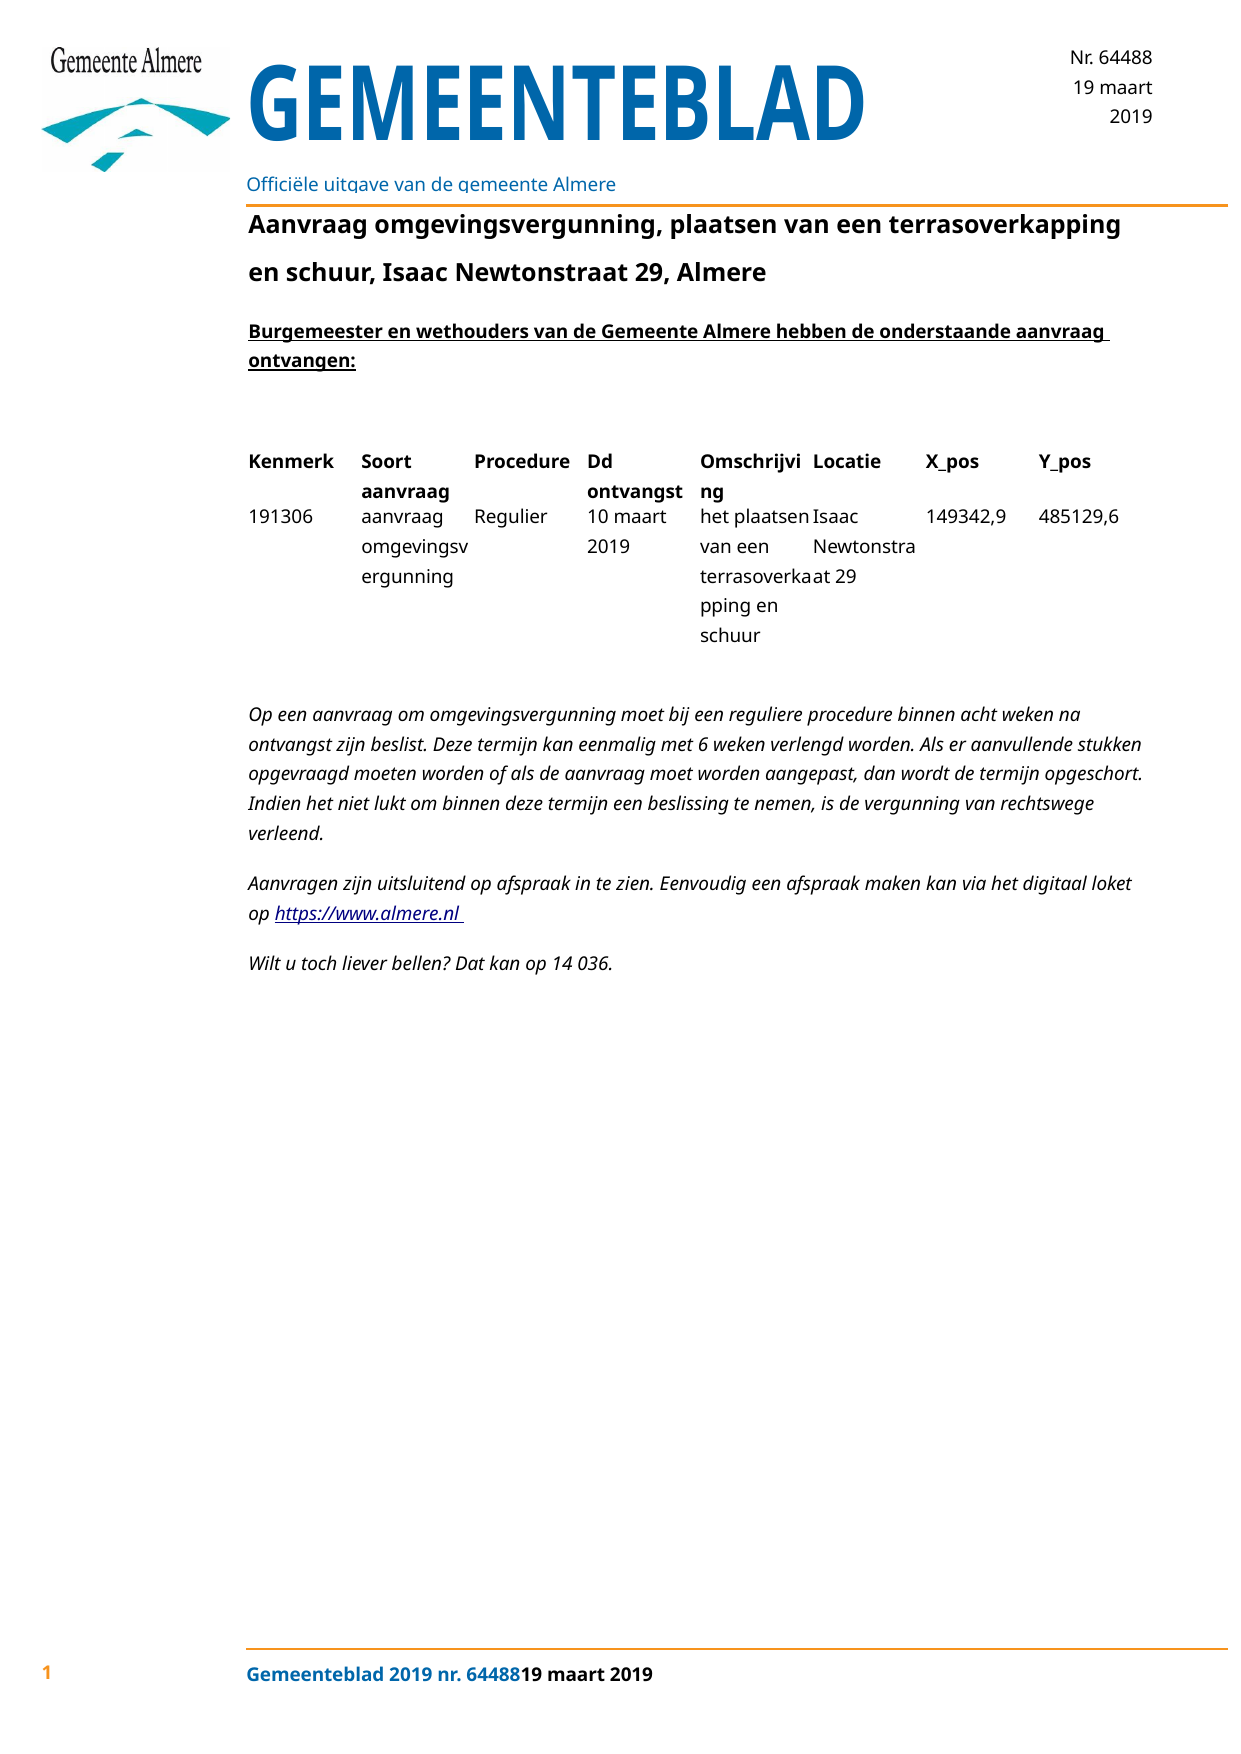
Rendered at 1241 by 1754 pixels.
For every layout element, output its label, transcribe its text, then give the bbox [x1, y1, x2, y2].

table_cell het plaatsen van een terrasoverkapping en schuur [700, 504, 813, 648]
table_header X_pos [926, 449, 1038, 504]
table_header Kenmerk [248, 449, 361, 504]
text Burgemeester en wethouders van de Gemeente Almere hebben de onderstaande aanvraag ontvangen: [248, 318, 1152, 373]
text Aanvragen zijn uitsluitend op afspraak in te zien. Eenvoudig een afspraak maken kan via het digitaal loket op https://www.almere.nl [248, 870, 1152, 926]
table_header Locatie [813, 449, 926, 504]
table_cell 191306 [248, 504, 361, 648]
table_header Y_pos [1039, 449, 1152, 504]
table_cell 485129,6 [1039, 504, 1152, 648]
table_header Dd ontvangst [587, 449, 700, 504]
table_cell Regulier [474, 504, 587, 648]
table_header Procedure [474, 449, 587, 504]
text Op een aanvraag om omgevingsvergunning moet bij een reguliere procedure binnen acht weken na ontvangst zijn beslist. Deze termijn kan eenmalig met 6 weken verlengd worden. Als er aanvullende stukken opgevraagd moeten worden of als de aanvraag moet worden aangepast, dan wordt de termijn opgeschort. Indien het niet lukt om binnen deze termijn een beslissing te nemen, is de vergunning van rechtswege verleend. [248, 701, 1152, 846]
table_header Omschrijving [700, 449, 813, 504]
table_cell Isaac Newtonstraat 29 [813, 504, 926, 648]
table_cell aanvraag omgevingsvergunning [361, 504, 474, 648]
picture [41, 47, 231, 172]
text Wilt u toch liever bellen? Dat kan op 14 036. [248, 950, 1152, 976]
table_cell 149342,9 [926, 504, 1038, 648]
text Aanvraag omgevingsvergunning, plaatsen van een terrasoverkapping en schuur, Isaac Newtonstraat 29, Almere [248, 207, 1152, 288]
table_header Soort aanvraag [361, 449, 474, 504]
table_cell 10 maart 2019 [587, 504, 700, 648]
